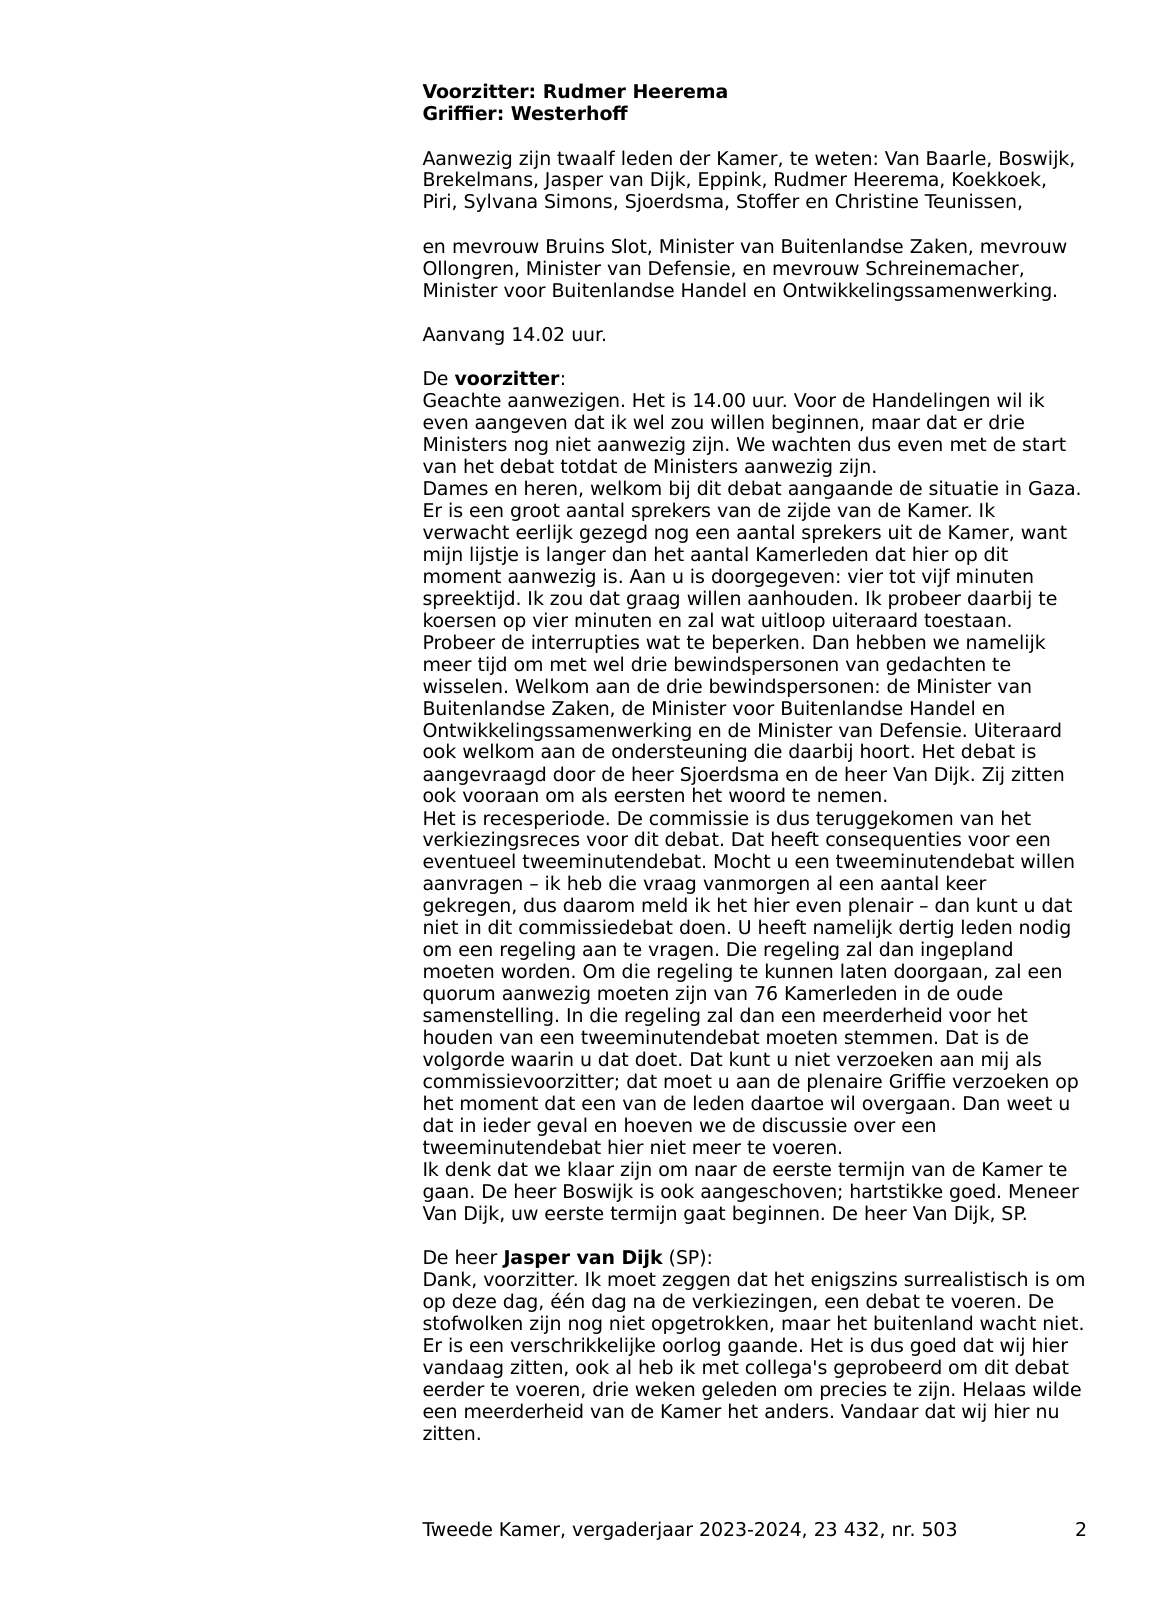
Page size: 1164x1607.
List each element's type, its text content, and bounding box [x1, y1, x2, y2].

text De voorzitter: [422, 368, 1087, 390]
text Griffier: Westerhoff [422, 103, 1087, 125]
text Aanvang 14.02 uur. [422, 324, 1087, 346]
text Dames en heren, welkom bij dit debat aangaande de situatie in Gaza. Er is een groot aantal sprekers van de zijde van de Kamer. Ik verwacht eerlijk gezegd nog een aantal sprekers uit de Kamer, want mijn lijstje is langer dan het aantal Kamerleden dat hier op dit moment aanwezig is. Aan u is doorgegeven: vier tot vijf minuten spreektijd. Ik zou dat graag willen aanhouden. Ik probeer daarbij te koersen op vier minuten en zal wat uitloop uiteraard toestaan. Probeer de interrupties wat te beperken. Dan hebben we namelijk meer tijd om met wel drie bewindspersonen van gedachten te wisselen. Welkom aan de drie bewindspersonen: de Minister van Buitenlandse Zaken, de Minister voor Buitenlandse Handel en Ontwikkelingssamenwerking en de Minister van Defensie. Uiteraard ook welkom aan de ondersteuning die daarbij hoort. Het debat is aangevraagd door de heer Sjoerdsma en de heer Van Dijk. Zij zitten ook vooraan om als eersten het woord te nemen. [422, 478, 1087, 807]
text Geachte aanwezigen. Het is 14.00 uur. Voor de Handelingen wil ik even aangeven dat ik wel zou willen beginnen, maar dat er drie Ministers nog niet aanwezig zijn. We wachten dus even met de start van het debat totdat de Ministers aanwezig zijn. [422, 390, 1087, 478]
text Aanwezig zijn twaalf leden der Kamer, te weten: Van Baarle, Boswijk, Brekelmans, Jasper van Dijk, Eppink, Rudmer Heerema, Koekkoek, Piri, Sylvana Simons, Sjoerdsma, Stoffer en Christine Teunissen, [422, 147, 1087, 213]
text De heer Jasper van Dijk (SP): [422, 1247, 1087, 1269]
text Dank, voorzitter. Ik moet zeggen dat het enigszins surrealistisch is om op deze dag, één dag na de verkiezingen, een debat te voeren. De stofwolken zijn nog niet opgetrokken, maar het buitenland wacht niet. Er is een verschrikkelijke oorlog gaande. Het is dus goed dat wij hier vandaag zitten, ook al heb ik met collega's geprobeerd om dit debat eerder te voeren, drie weken geleden om precies te zijn. Helaas wilde een meerderheid van de Kamer het anders. Vandaar dat wij hier nu zitten. [422, 1269, 1087, 1445]
text en mevrouw Bruins Slot, Minister van Buitenlandse Zaken, mevrouw Ollongren, Minister van Defensie, en mevrouw Schreinemacher, Minister voor Buitenlandse Handel en Ontwikkelingssamenwerking. [422, 236, 1087, 301]
text Het is recesperiode. De commissie is dus teruggekomen van het verkiezingsreces voor dit debat. Dat heeft consequenties voor een eventueel tweeminutendebat. Mocht u een tweeminutendebat willen aanvragen – ik heb die vraag vanmorgen al een aantal keer gekregen, dus daarom meld ik het hier even plenair – dan kunt u dat niet in dit commissiedebat doen. U heeft namelijk dertig leden nodig om een regeling aan te vragen. Die regeling zal dan ingepland moeten worden. Om die regeling te kunnen laten doorgaan, zal een quorum aanwezig moeten zijn van 76 Kamerleden in de oude samenstelling. In die regeling zal dan een meerderheid voor het houden van een tweeminutendebat moeten stemmen. Dat is de volgorde waarin u dat doet. Dat kunt u niet verzoeken aan mij als commissievoorzitter; dat moet u aan de plenaire Griffie verzoeken op het moment dat een van de leden daartoe wil overgaan. Dan weet u dat in ieder geval en hoeven we de discussie over een tweeminutendebat hier niet meer te voeren. [422, 807, 1087, 1159]
text Ik denk dat we klaar zijn om naar de eerste termijn van de Kamer te gaan. De heer Boswijk is ook aangeschoven; hartstikke goed. Meneer Van Dijk, uw eerste termijn gaat beginnen. De heer Van Dijk, SP. [422, 1159, 1087, 1225]
text Voorzitter: Rudmer Heerema [422, 81, 1087, 103]
